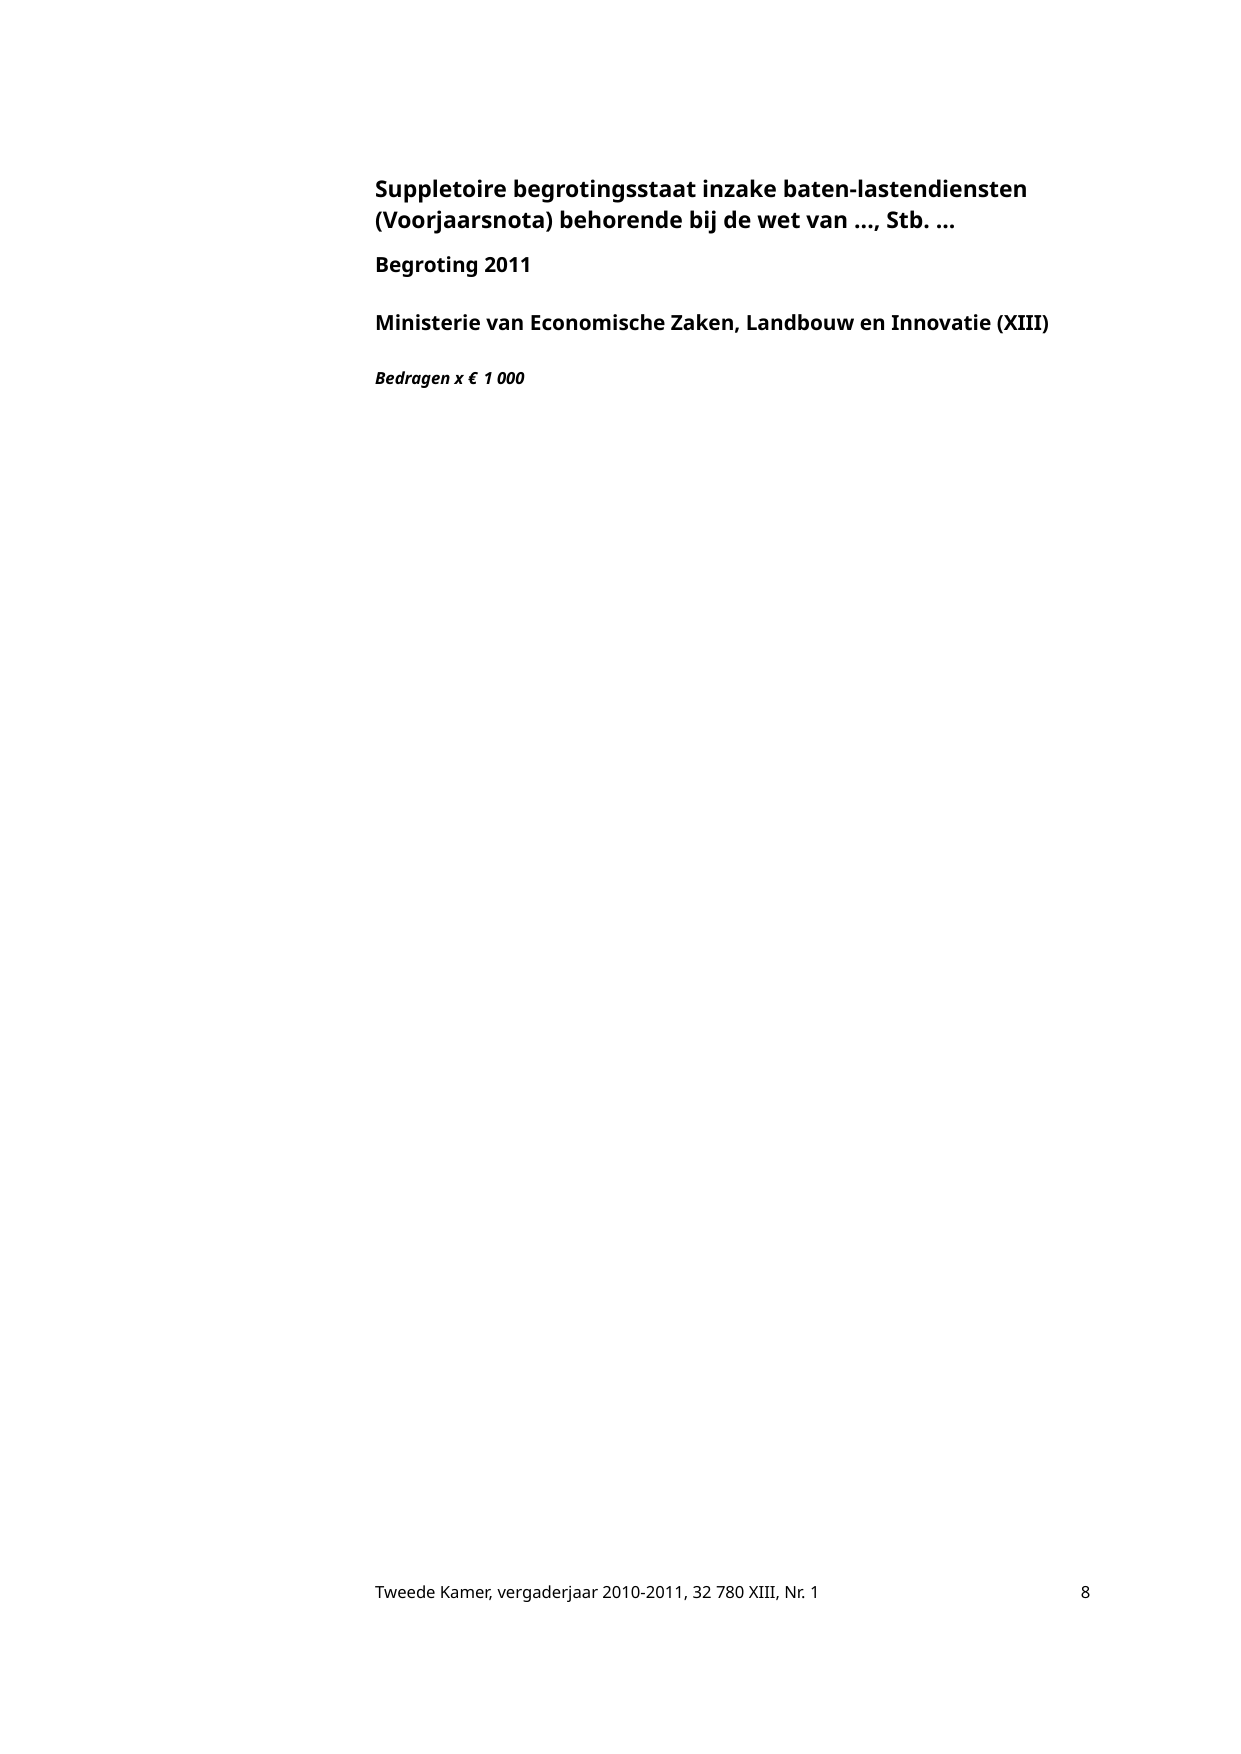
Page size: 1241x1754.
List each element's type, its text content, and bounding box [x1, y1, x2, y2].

text Begroting 2011 [375, 250, 1090, 278]
text Ministerie van Economische Zaken, Landbouw en Innovatie (XIII) [375, 308, 1090, 337]
subtitle Suppletoire begrotingsstaat inzake baten-lastendiensten (Voorjaarsnota) behorende bij de wet van ..., Stb. ... [375, 172, 1090, 235]
text Bedragen x € 1 000 [375, 367, 1090, 389]
